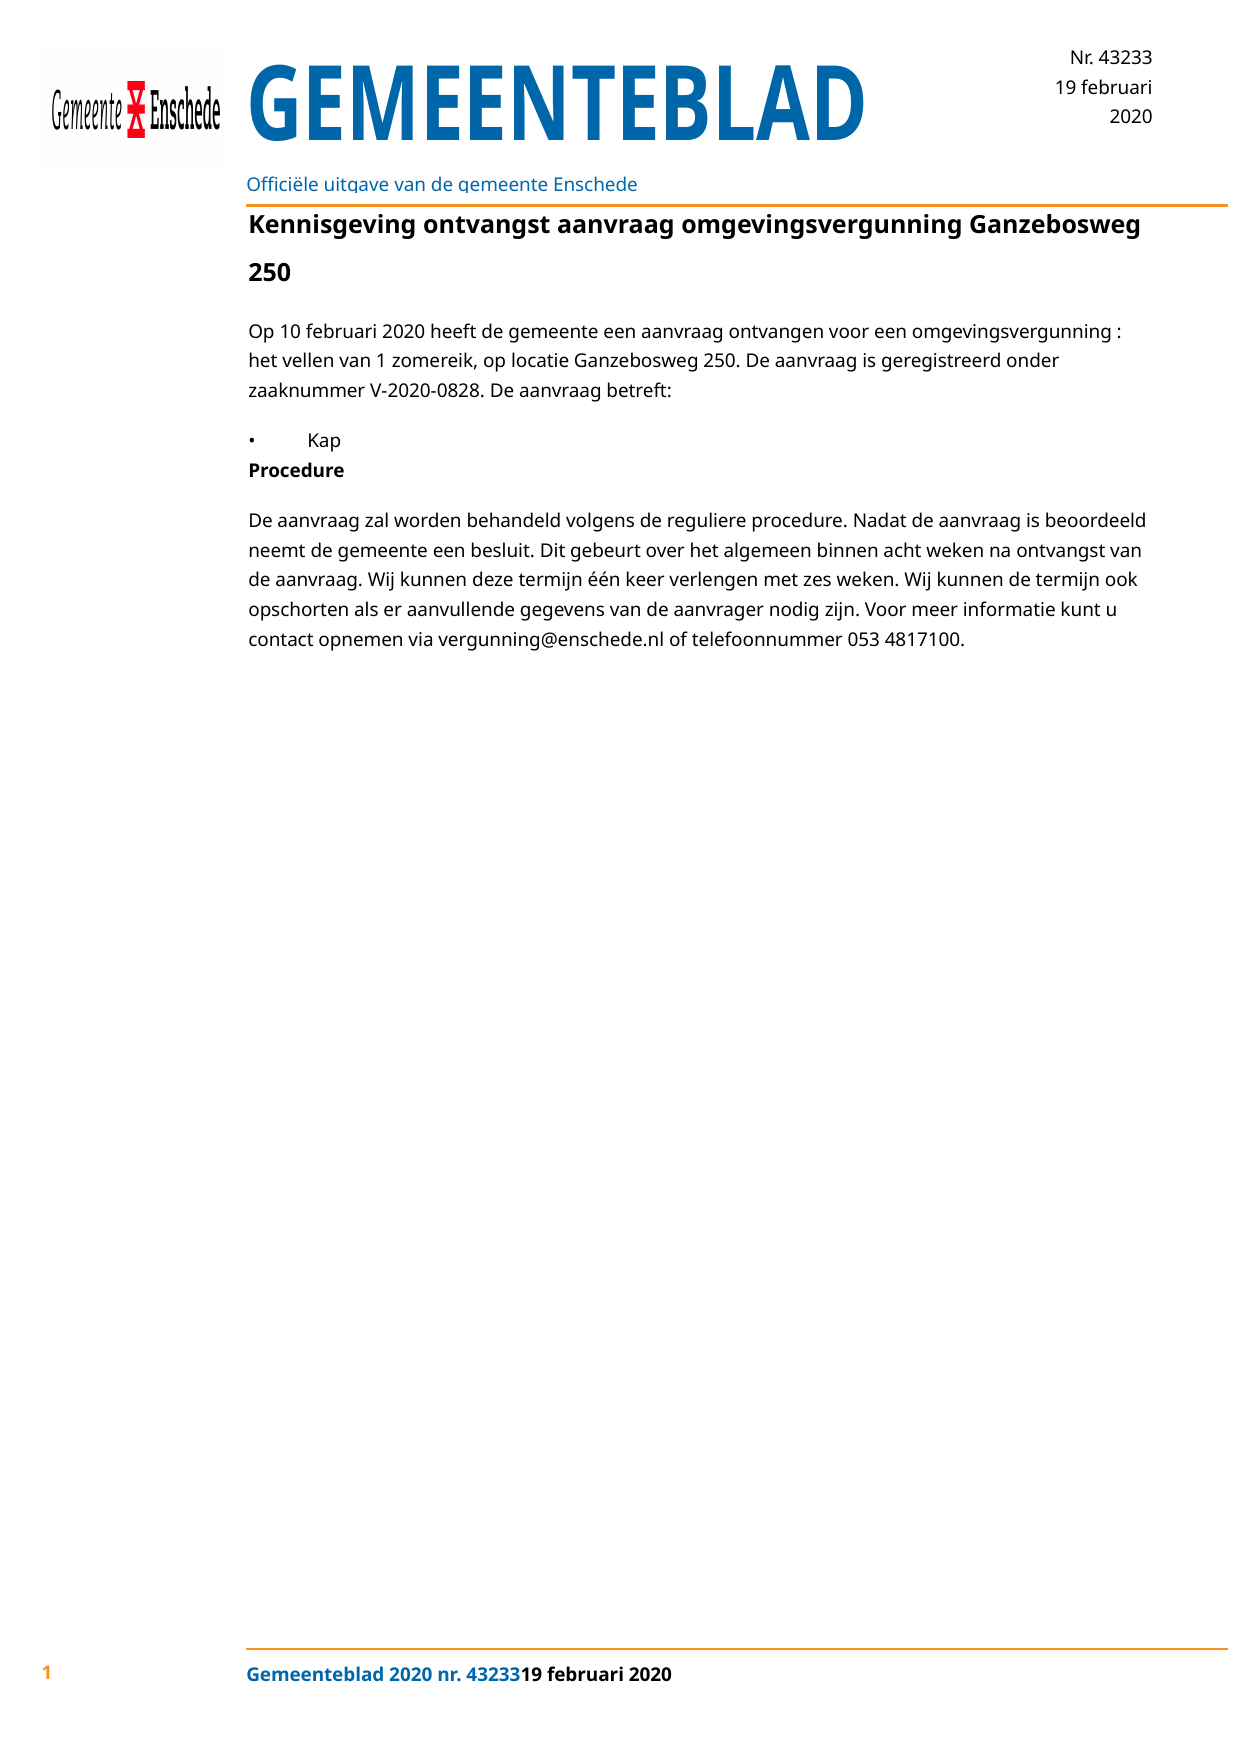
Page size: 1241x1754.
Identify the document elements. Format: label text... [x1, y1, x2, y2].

text De aanvraag zal worden behandeld volgens de reguliere procedure. Nadat de aanvraag is beoordeeld neemt de gemeente een besluit. Dit gebeurt over het algemeen binnen acht weken na ontvangst van de aanvraag. Wij kunnen deze termijn één keer verlengen met zes weken. Wij kunnen de termijn ook opschorten als er aanvullende gegevens van de aanvrager nodig zijn. Voor meer informatie kunt u contact opnemen via vergunning@enschede.nl of telefoonnummer 053 4817100. [248, 507, 1152, 652]
text Kennisgeving ontvangst aanvraag omgevingsvergunning Ganzebosweg 250 [248, 207, 1152, 288]
list Kap [248, 427, 1152, 453]
text Procedure [248, 457, 1152, 483]
picture [41, 47, 231, 172]
text Op 10 februari 2020 heeft de gemeente een aanvraag ontvangen voor een omgevingsvergunning : het vellen van 1 zomereik, op locatie Ganzebosweg 250. De aanvraag is geregistreerd onder zaaknummer V-2020-0828. De aanvraag betreft: [248, 318, 1152, 403]
